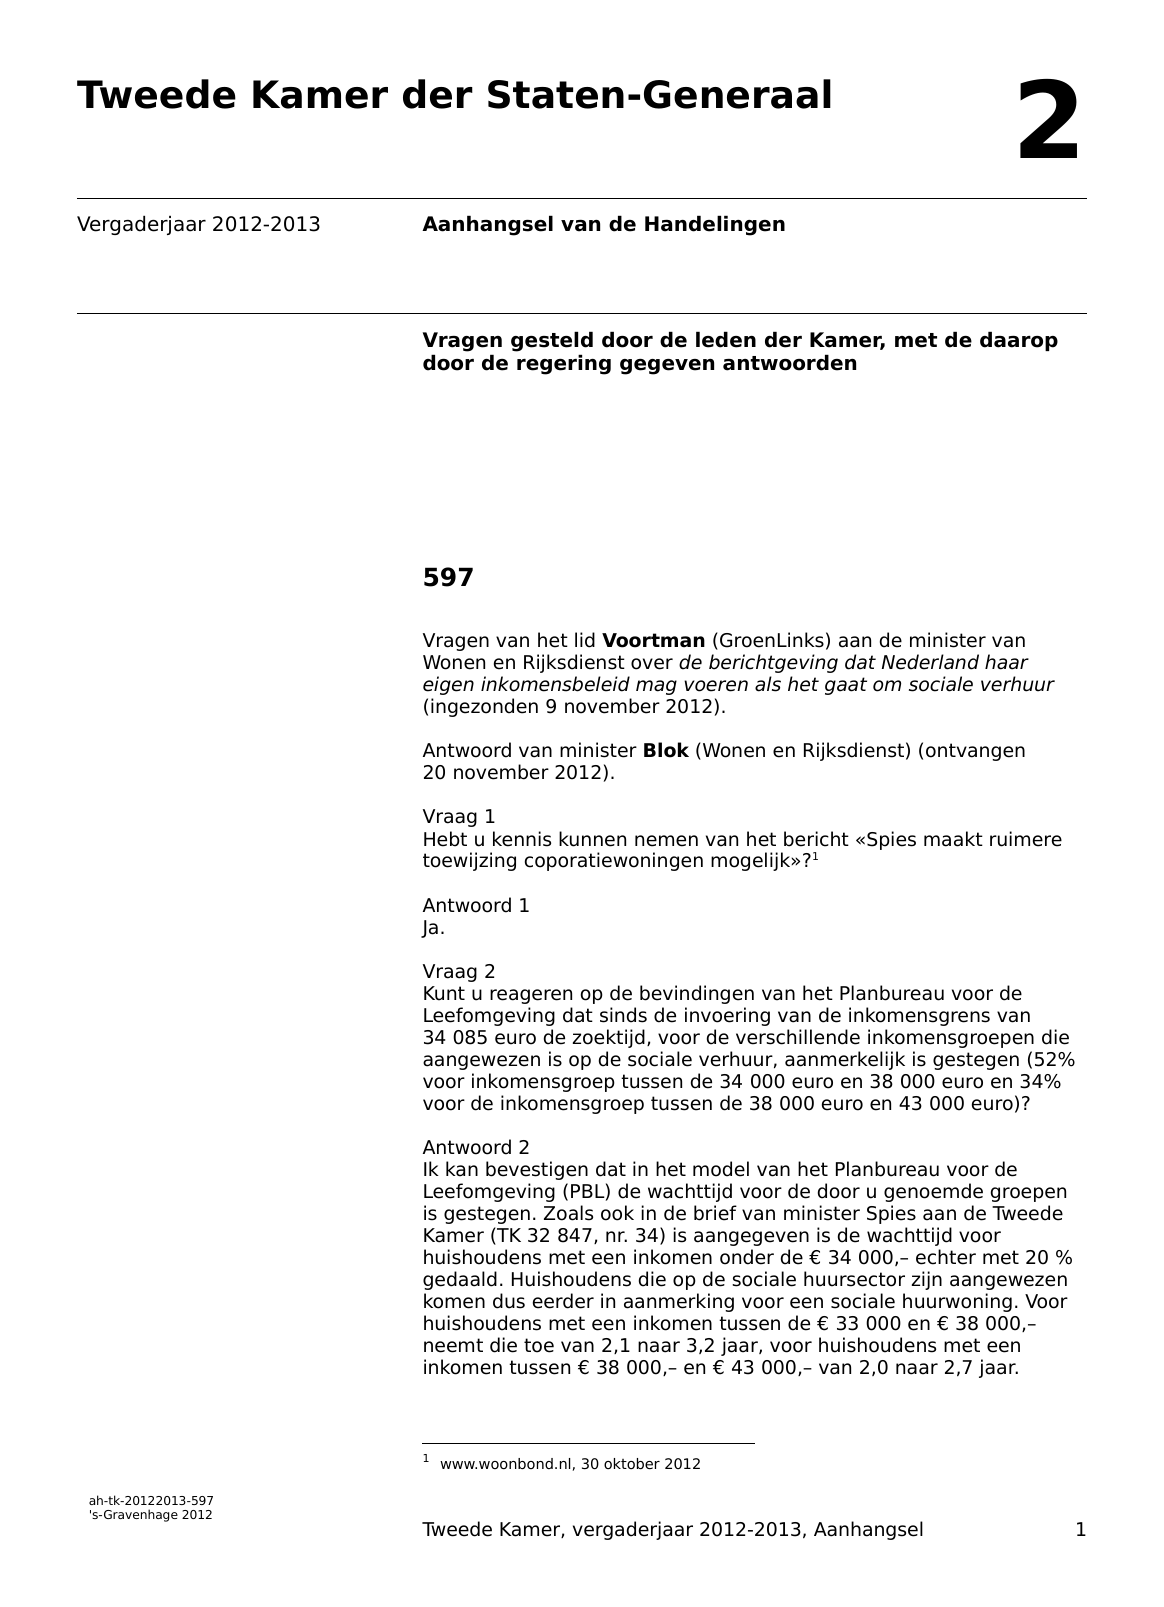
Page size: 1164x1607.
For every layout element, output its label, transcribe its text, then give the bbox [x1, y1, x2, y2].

text Ja. [422, 917, 1087, 938]
text Vragen van het lid Voortman (GroenLinks) aan de minister van Wonen en Rijksdienst over de berichtgeving dat Nederland haar eigen inkomensbeleid mag voeren als het gaat om sociale verhuur (ingezonden 9 november 2012). [422, 630, 1087, 718]
text Antwoord 1 [422, 894, 1087, 917]
table_cell Aanhangsel van de Handelingen [422, 199, 1087, 313]
text ah-tk-20122013-597 [88, 1494, 323, 1508]
text Ik kan bevestigen dat in het model van het Planbureau voor de Leefomgeving (PBL) de wachttijd voor de door u genoemde groepen is gestegen. Zoals ook in de brief van minister Spies aan de Tweede Kamer (TK 32 847, nr. 34) is aangegeven is de wachttijd voor huishoudens met een inkomen onder de € 34 000,– echter met 20 % gedaald. Huishoudens die op de sociale huursector zijn aangewezen komen dus eerder in aanmerking voor een sociale huurwoning. Voor huishoudens met een inkomen tussen de € 33 000 en € 38 000,– neemt die toe van 2,1 naar 3,2 jaar, voor huishoudens met een inkomen tussen € 38 000,– en € 43 000,– van 2,0 naar 2,7 jaar. [422, 1159, 1087, 1378]
text Vraag 1 [422, 806, 1087, 828]
table_cell [77, 314, 422, 375]
text Antwoord van minister Blok (Wonen en Rijksdienst) (ontvangen 20 november 2012). [422, 740, 1087, 784]
table_header Tweede Kamer der Staten-Generaal [77, 59, 886, 198]
table_header 2 [886, 59, 1087, 198]
text Antwoord 2 [422, 1137, 1087, 1159]
text Hebt u kennis kunnen nemen van het bericht «Spies maakt ruimere toewijzing coporatiewoningen mogelijk»? [422, 828, 1087, 872]
table_cell Vragen gesteld door de leden der Kamer, met de daarop door de regering gegeven antwoorden [422, 314, 1087, 375]
text www.woonbond.nl, 30 oktober 2012 [422, 1452, 1087, 1474]
text 597 [422, 563, 1087, 592]
text Vraag 2 [422, 961, 1087, 983]
text 's-Gravenhage 2012 [88, 1508, 323, 1522]
text Kunt u reageren op de bevindingen van het Planbureau voor de Leefomgeving dat sinds de invoering van de inkomensgrens van 34 085 euro de zoektijd, voor de verschillende inkomensgroepen die aangewezen is op de sociale verhuur, aanmerkelijk is gestegen (52% voor inkomensgroep tussen de 34 000 euro en 38 000 euro en 34% voor de inkomensgroep tussen de 38 000 euro en 43 000 euro)? [422, 983, 1087, 1114]
table_cell Vergaderjaar 2012-2013 [77, 199, 422, 313]
